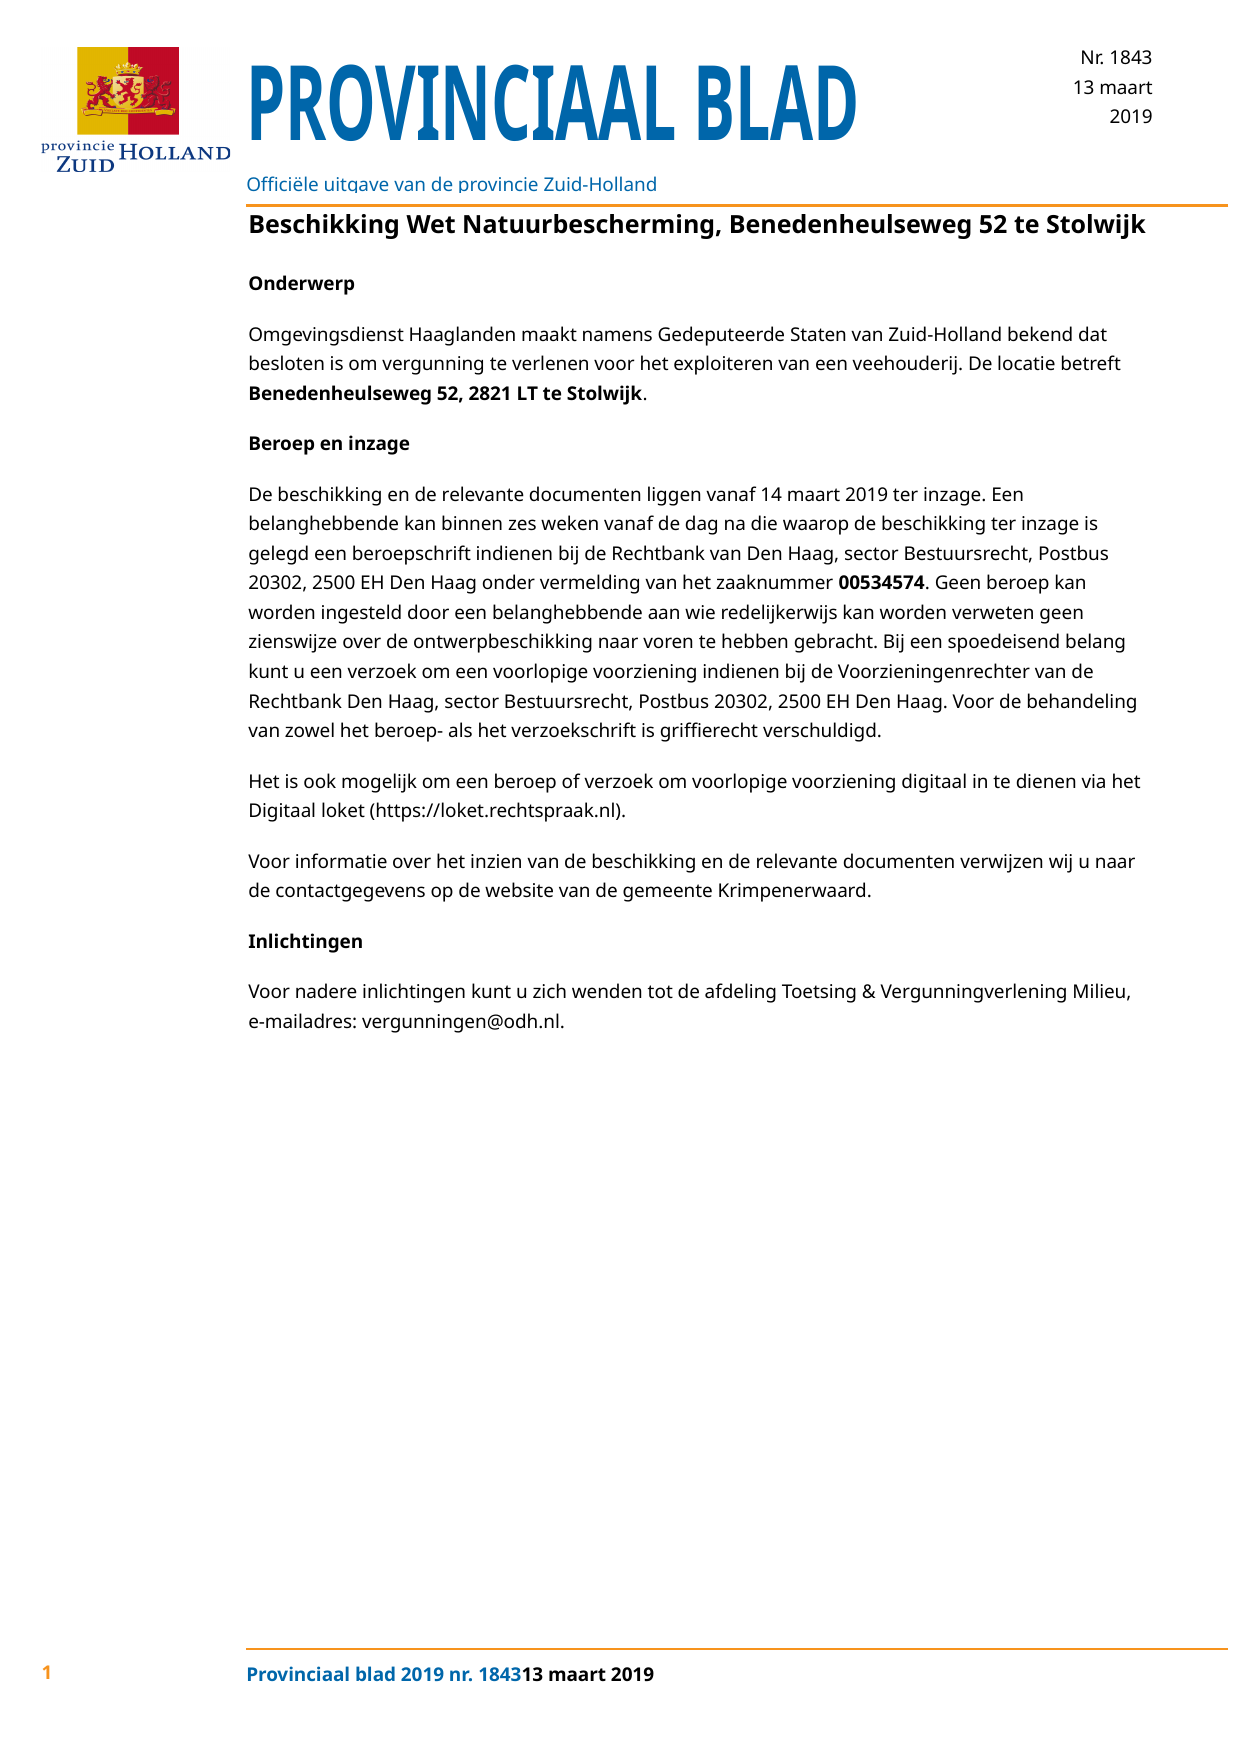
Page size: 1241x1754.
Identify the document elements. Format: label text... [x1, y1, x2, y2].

text Het is ook mogelijk om een beroep of verzoek om voorlopige voorziening digitaal in te dienen via het Digitaal loket (https://loket.rechtspraak.nl). [248, 768, 1152, 823]
text Voor informatie over het inzien van de beschikking en de relevante documenten verwijzen wij u naar de contactgegevens op de website van de gemeente Krimpenerwaard. [248, 848, 1152, 903]
text Voor nadere inlichtingen kunt u zich wenden tot de afdeling Toetsing & Vergunningverlening Milieu, e-mailadres: vergunningen@odh.nl. [248, 978, 1152, 1033]
text De beschikking en de relevante documenten liggen vanaf 14 maart 2019 ter inzage. Een belanghebbende kan binnen zes weken vanaf de dag na die waarop de beschikking ter inzage is gelegd een beroepschrift indienen bij de Rechtbank van Den Haag, sector Bestuursrecht, Postbus 20302, 2500 EH Den Haag onder vermelding van het zaaknummer 00534574. Geen beroep kan worden ingesteld door een belanghebbende aan wie redelijkerwijs kan worden verweten geen zienswijze over de ontwerpbeschikking naar voren te hebben gebracht. Bij een spoedeisend belang kunt u een verzoek om een voorlopige voorziening indienen bij de Voorzieningenrechter van de Rechtbank Den Haag, sector Bestuursrecht, Postbus 20302, 2500 EH Den Haag. Voor de behandeling van zowel het beroep- als het verzoekschrift is griffierecht verschuldigd. [248, 481, 1152, 743]
text Beroep en inzage [248, 430, 1152, 456]
text Beschikking Wet Natuurbescherming, Benedenheulseweg 52 te Stolwijk [248, 207, 1152, 241]
text Omgevingsdienst Haaglanden maakt namens Gedeputeerde Staten van Zuid-Holland bekend dat besloten is om vergunning te verlenen voor het exploiteren van een veehouderij. De locatie betreft Benedenheulseweg 52, 2821 LT te Stolwijk. [248, 321, 1152, 406]
text Inlichtingen [248, 928, 1152, 953]
text Onderwerp [248, 270, 1152, 296]
picture [41, 47, 231, 172]
